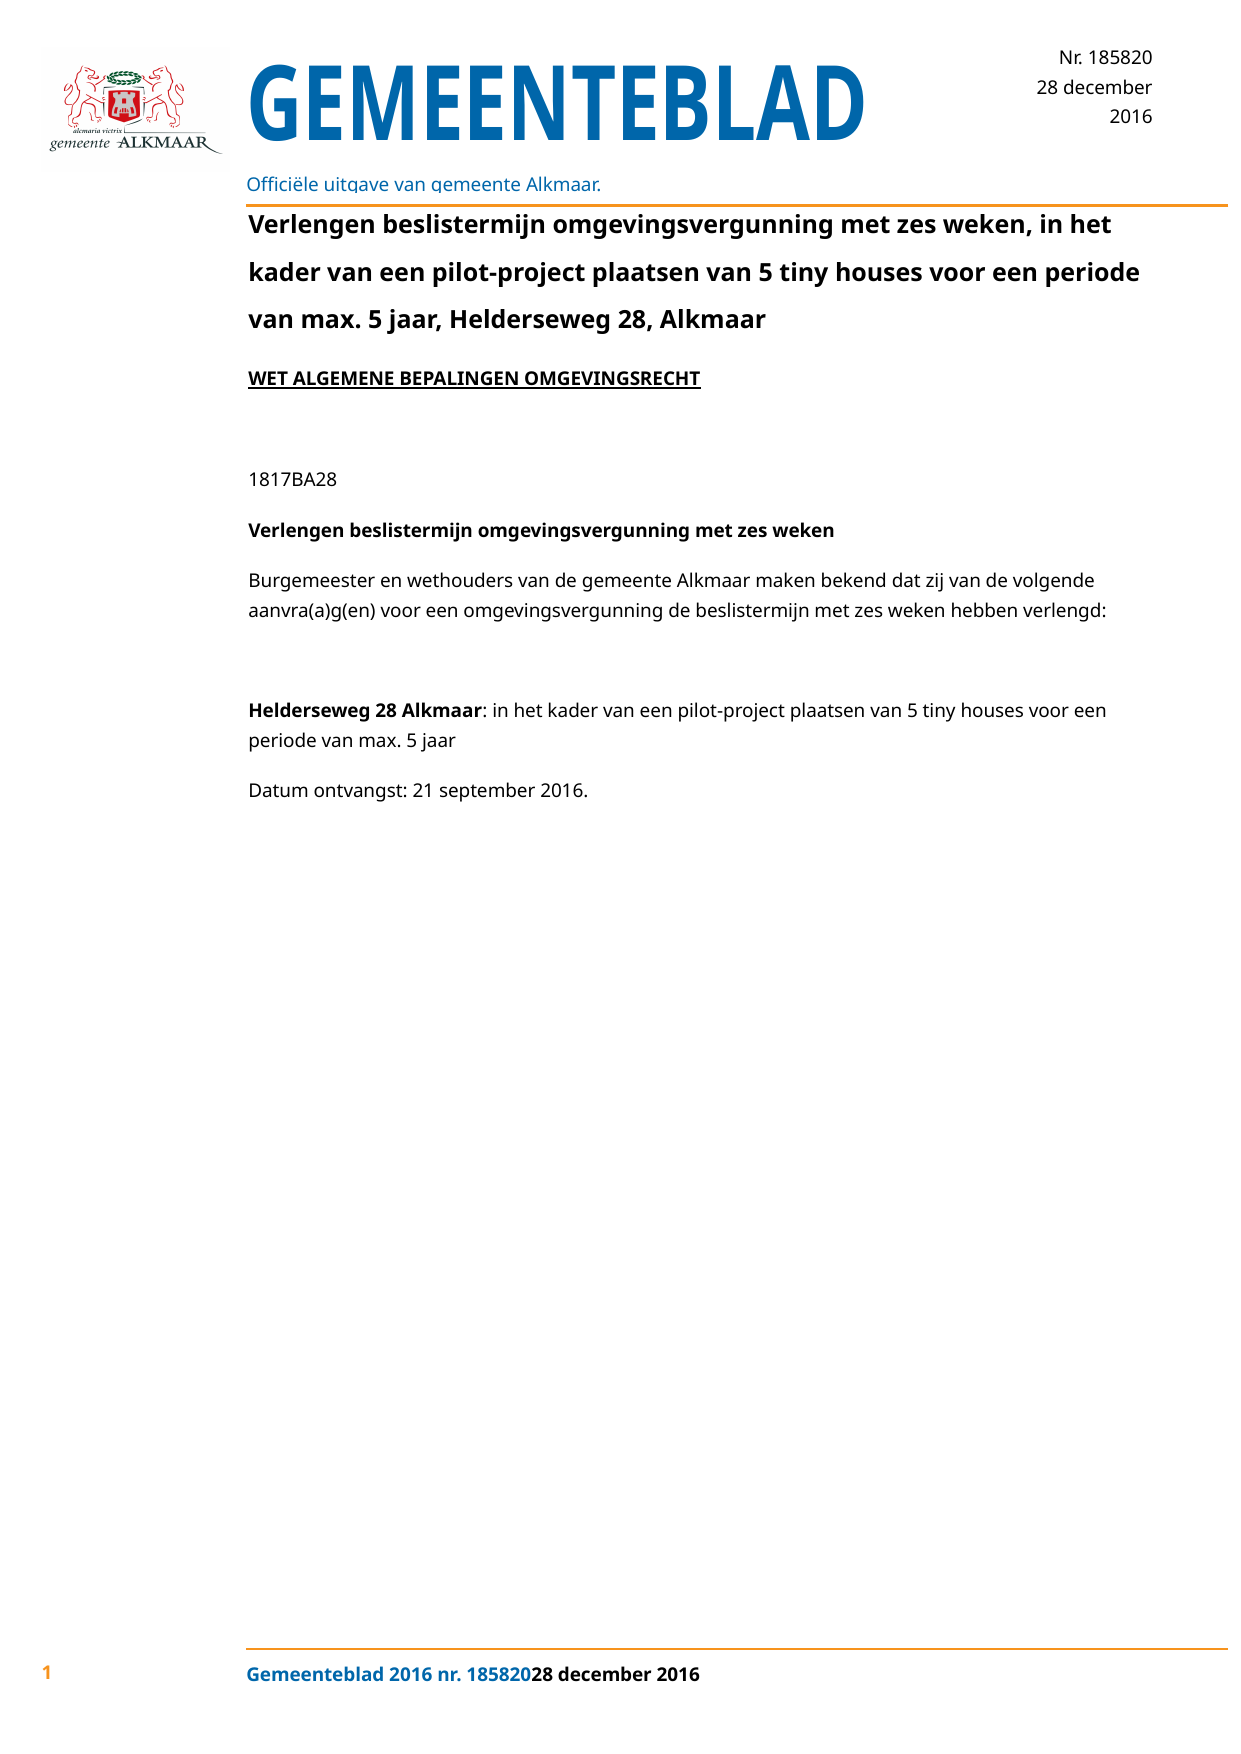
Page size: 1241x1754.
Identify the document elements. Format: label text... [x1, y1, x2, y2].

text Datum ontvangst: 21 september 2016. [248, 778, 1152, 803]
text Verlengen beslistermijn omgevingsvergunning met zes weken [248, 517, 1152, 542]
text 1817BA28 [248, 466, 1152, 492]
text Burgemeester en wethouders van de gemeente Alkmaar maken bekend dat zij van de volgende aanvra(a)g(en) voor een omgevingsvergunning de beslistermijn met zes weken hebben verlengd: [248, 567, 1152, 622]
text Verlengen beslistermijn omgevingsvergunning met zes weken, in het kader van een pilot-project plaatsen van 5 tiny houses voor een periode van max. 5 jaar, Helderseweg 28, Alkmaar [248, 207, 1152, 336]
text Helderseweg 28 Alkmaar: in het kader van een pilot-project plaatsen van 5 tiny houses voor een periode van max. 5 jaar [248, 698, 1152, 753]
picture [41, 47, 231, 172]
text WET ALGEMENE BEPALINGEN OMGEVINGSRECHT [248, 366, 1152, 391]
